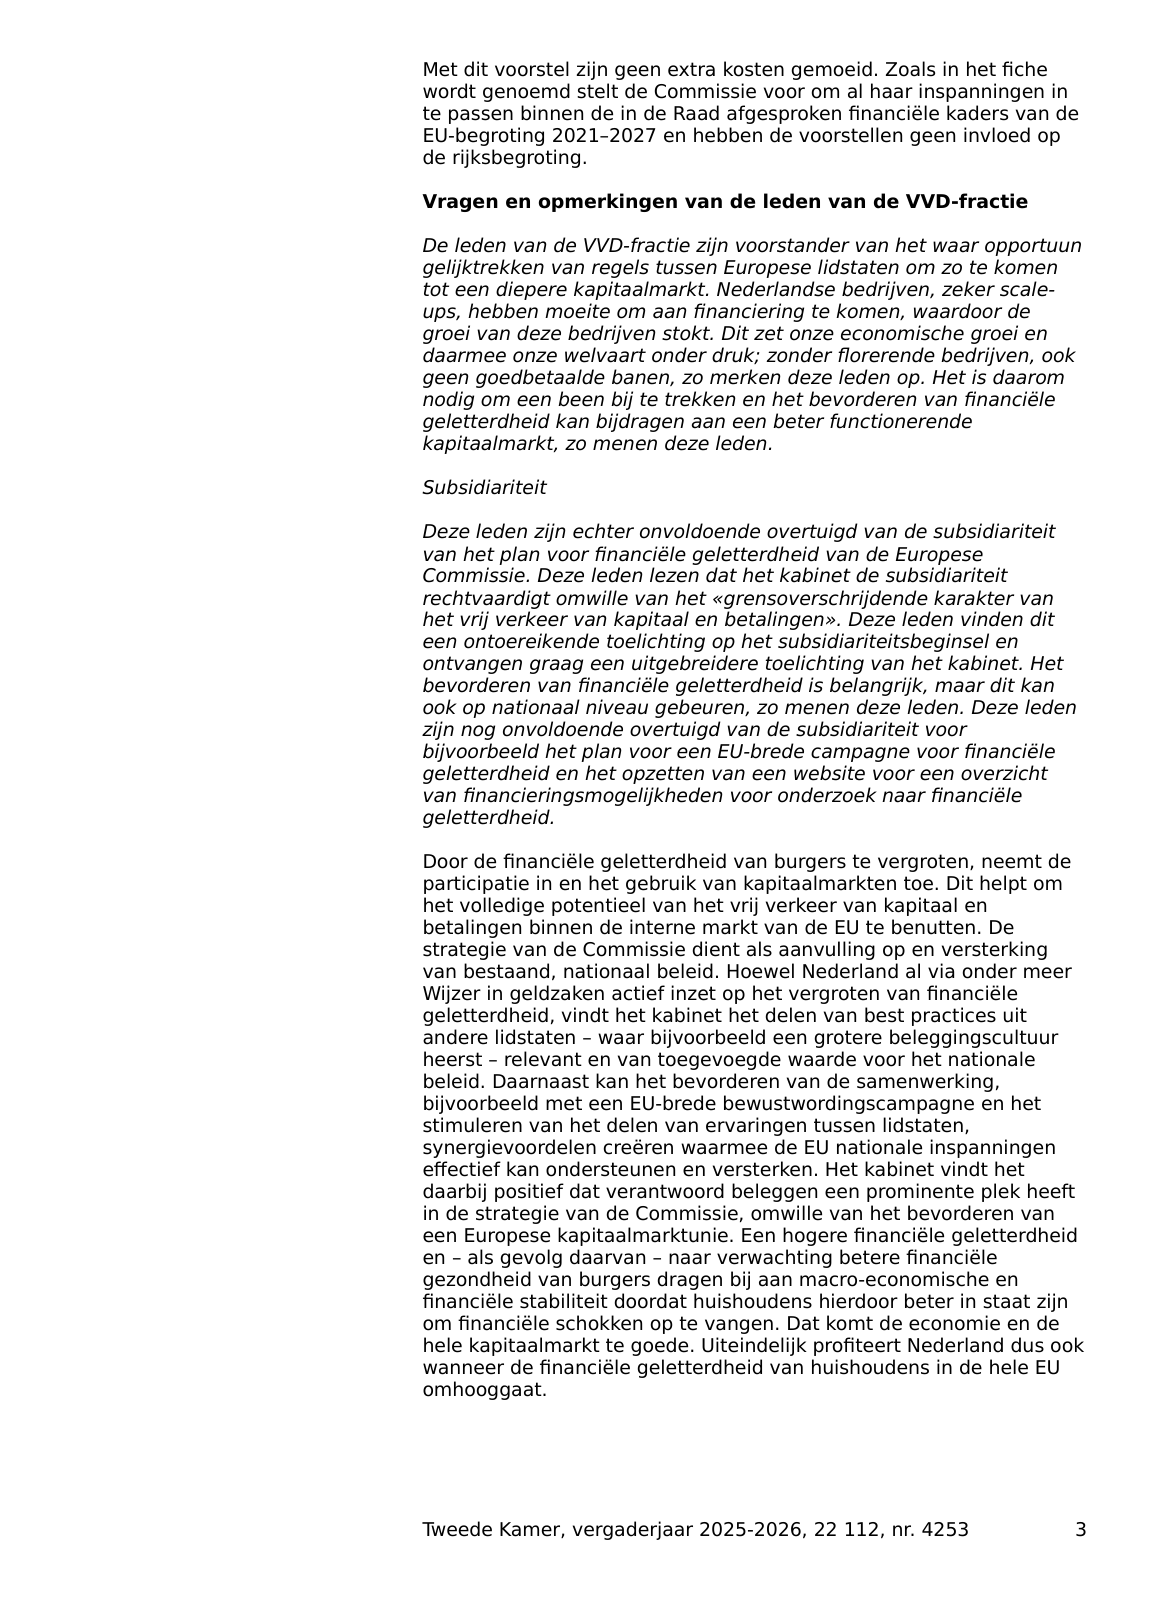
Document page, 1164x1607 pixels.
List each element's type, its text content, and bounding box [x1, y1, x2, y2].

text Met dit voorstel zijn geen extra kosten gemoeid. Zoals in het fiche wordt genoemd stelt de Commissie voor om al haar inspanningen in te passen binnen de in de Raad afgesproken financiële kaders van de EU-begroting 2021–2027 en hebben de voorstellen geen invloed op de rijksbegroting. [422, 59, 1087, 169]
text Door de financiële geletterdheid van burgers te vergroten, neemt de participatie in en het gebruik van kapitaalmarkten toe. Dit helpt om het volledige potentieel van het vrij verkeer van kapitaal en betalingen binnen de interne markt van de EU te benutten. De strategie van de Commissie dient als aanvulling op en versterking van bestaand, nationaal beleid. Hoewel Nederland al via onder meer Wijzer in geldzaken actief inzet op het vergroten van financiële geletterdheid, vindt het kabinet het delen van best practices uit andere lidstaten – waar bijvoorbeeld een grotere beleggingscultuur heerst – relevant en van toegevoegde waarde voor het nationale beleid. Daarnaast kan het bevorderen van de samenwerking, bijvoorbeeld met een EU-brede bewustwordingscampagne en het stimuleren van het delen van ervaringen tussen lidstaten, synergievoordelen creëren waarmee de EU nationale inspanningen effectief kan ondersteunen en versterken. Het kabinet vindt het daarbij positief dat verantwoord beleggen een prominente plek heeft in de strategie van de Commissie, omwille van het bevorderen van een Europese kapitaalmarktunie. Een hogere financiële geletterdheid en – als gevolg daarvan – naar verwachting betere financiële gezondheid van burgers dragen bij aan macro-economische en financiële stabiliteit doordat huishoudens hierdoor beter in staat zijn om financiële schokken op te vangen. Dat komt de economie en de hele kapitaalmarkt te goede. Uiteindelijk profiteert Nederland dus ook wanneer de financiële geletterdheid van huishoudens in de hele EU omhooggaat. [422, 851, 1087, 1401]
subtitle Subsidiariteit [422, 477, 1087, 499]
subtitle Vragen en opmerkingen van de leden van de VVD-fractie [422, 191, 1087, 213]
text De leden van de VVD-fractie zijn voorstander van het waar opportuun gelijktrekken van regels tussen Europese lidstaten om zo te komen tot een diepere kapitaalmarkt. Nederlandse bedrijven, zeker scale-ups, hebben moeite om aan financiering te komen, waardoor de groei van deze bedrijven stokt. Dit zet onze economische groei en daarmee onze welvaart onder druk; zonder florerende bedrijven, ook geen goedbetaalde banen, zo merken deze leden op. Het is daarom nodig om een been bij te trekken en het bevorderen van financiële geletterdheid kan bijdragen aan een beter functionerende kapitaalmarkt, zo menen deze leden. [422, 235, 1087, 455]
text Deze leden zijn echter onvoldoende overtuigd van de subsidiariteit van het plan voor financiële geletterdheid van de Europese Commissie. Deze leden lezen dat het kabinet de subsidiariteit rechtvaardigt omwille van het «grensoverschrijdende karakter van het vrij verkeer van kapitaal en betalingen». Deze leden vinden dit een ontoereikende toelichting op het subsidiariteitsbeginsel en ontvangen graag een uitgebreidere toelichting van het kabinet. Het bevorderen van financiële geletterdheid is belangrijk, maar dit kan ook op nationaal niveau gebeuren, zo menen deze leden. Deze leden zijn nog onvoldoende overtuigd van de subsidiariteit voor bijvoorbeeld het plan voor een EU-brede campagne voor financiële geletterdheid en het opzetten van een website voor een overzicht van financieringsmogelijkheden voor onderzoek naar financiële geletterdheid. [422, 521, 1087, 829]
